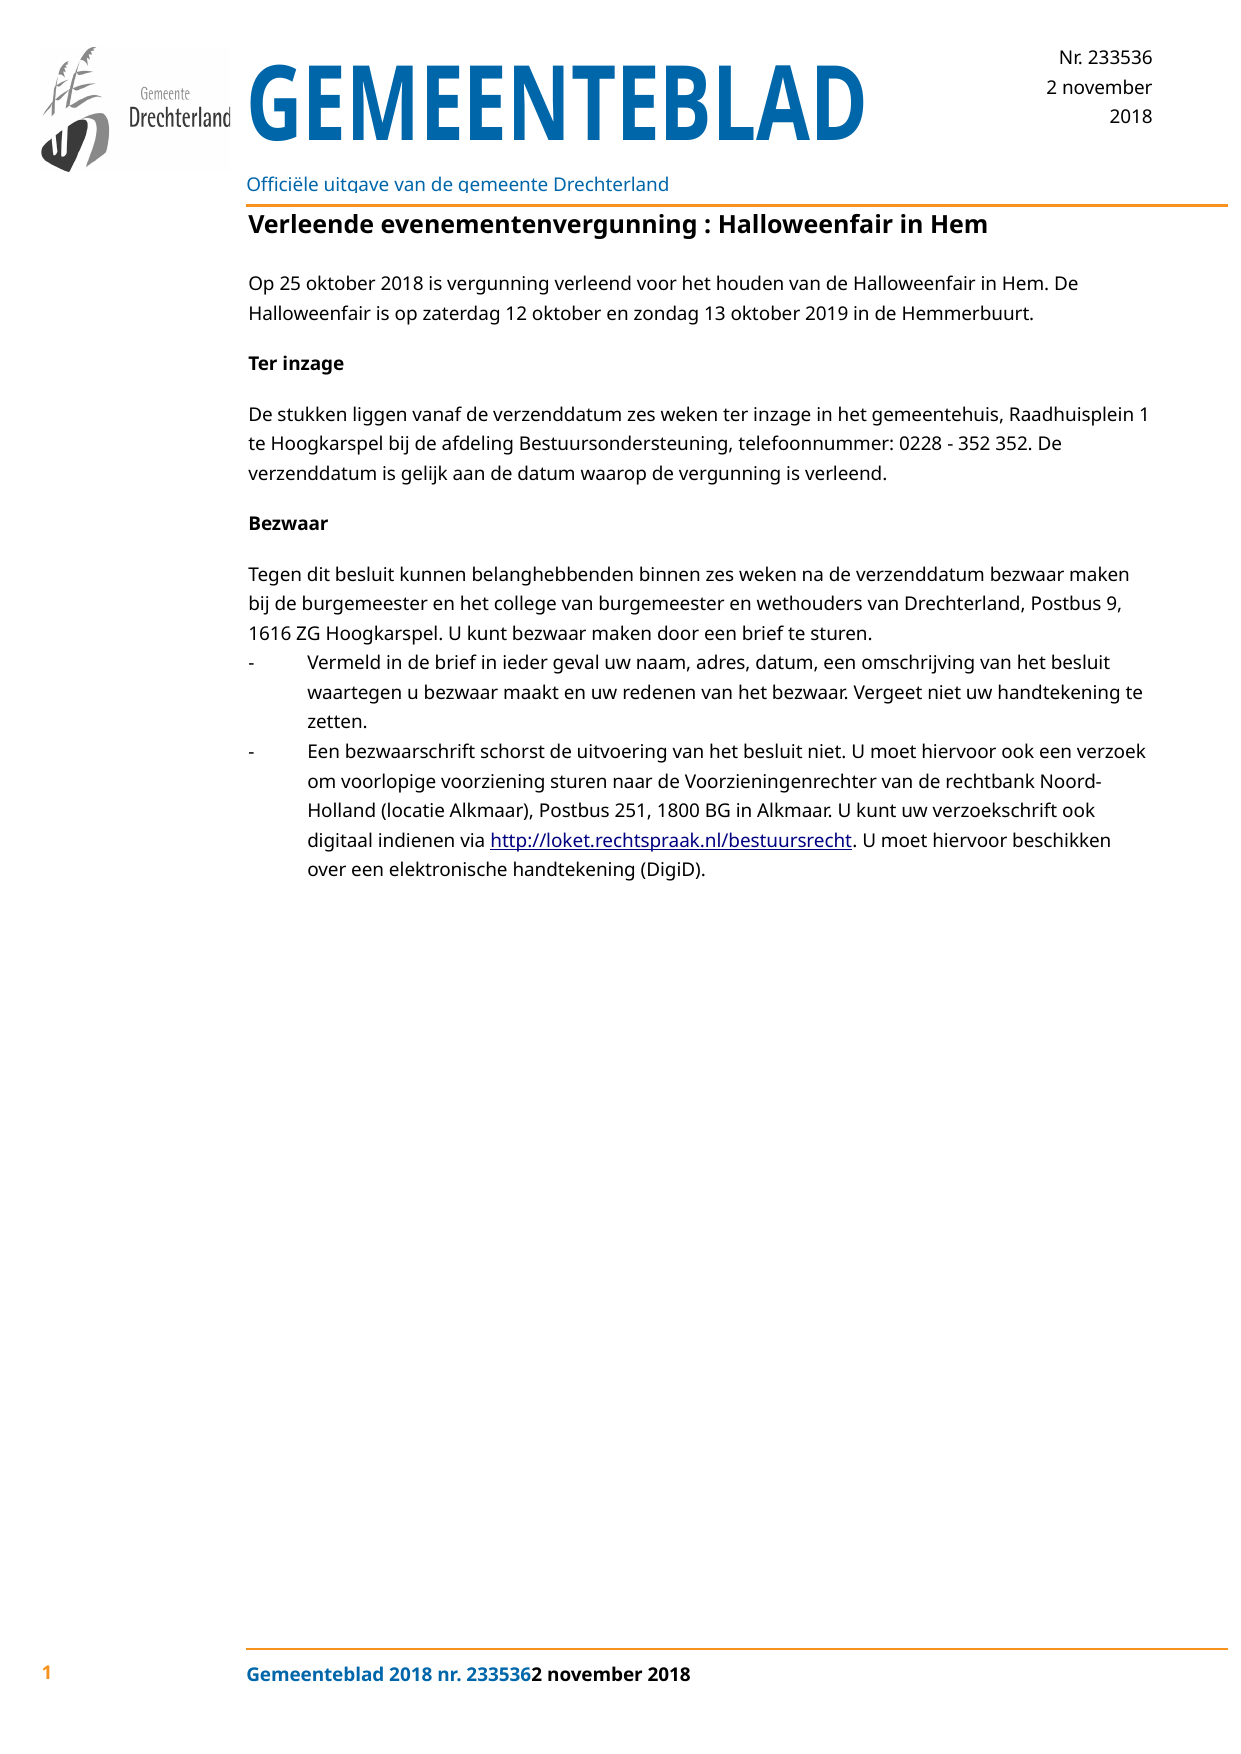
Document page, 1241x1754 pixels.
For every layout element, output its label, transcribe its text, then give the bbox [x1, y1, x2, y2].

text Bezwaar [248, 510, 1152, 536]
list Een bezwaarschrift schorst de uitvoering van het besluit niet. U moet hiervoor ook een verzoek om voorlopige voorziening sturen naar de Voorzieningenrechter van de rechtbank Noord-Holland (locatie Alkmaar), Postbus 251, 1800 BG in Alkmaar. U kunt uw verzoekschrift ook digitaal indienen via http://loket.rechtspraak.nl/bestuursrecht. U moet hiervoor beschikken over een elektronische handtekening (DigiD). [248, 738, 1152, 882]
text Tegen dit besluit kunnen belanghebbenden binnen zes weken na de verzenddatum bezwaar maken bij de burgemeester en het college van burgemeester en wethouders van Drechterland, Postbus 9, 1616 ZG Hoogkarspel. U kunt bezwaar maken door een brief te sturen. [248, 561, 1152, 646]
text Op 25 oktober 2018 is vergunning verleend voor het houden van de Halloweenfair in Hem. De Halloweenfair is op zaterdag 12 oktober en zondag 13 oktober 2019 in de Hemmerbuurt. [248, 270, 1152, 326]
text Verleende evenementenvergunning : Halloweenfair in Hem [248, 207, 1152, 241]
picture [41, 47, 231, 172]
text De stukken liggen vanaf de verzenddatum zes weken ter inzage in het gemeentehuis, Raadhuisplein 1 te Hoogkarspel bij de afdeling Bestuursondersteuning, telefoonnummer: 0228 - 352 352. De verzenddatum is gelijk aan de datum waarop de vergunning is verleend. [248, 401, 1152, 486]
list Vermeld in de brief in ieder geval uw naam, adres, datum, een omschrijving van het besluit waartegen u bezwaar maakt en uw redenen van het bezwaar. Vergeet niet uw handtekening te zetten. [248, 649, 1152, 734]
text Ter inzage [248, 350, 1152, 376]
